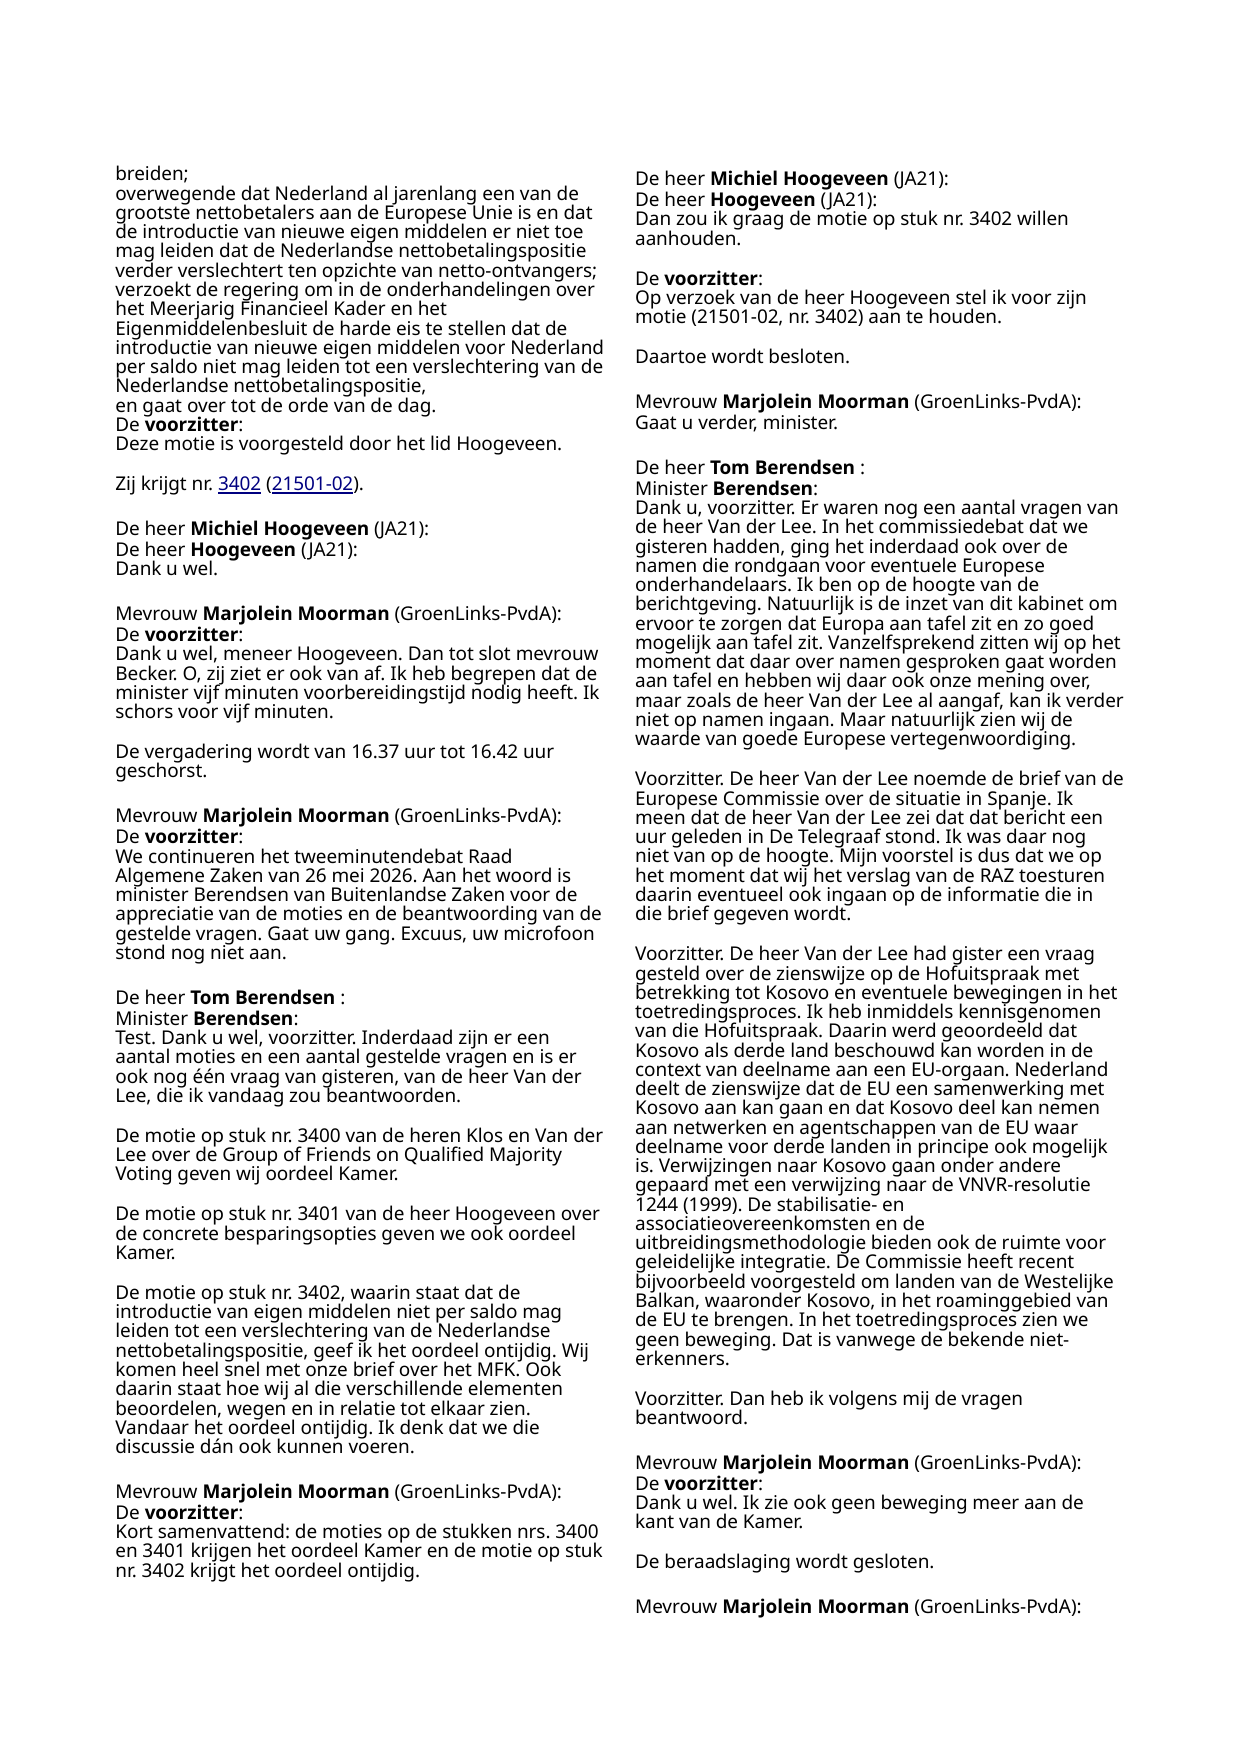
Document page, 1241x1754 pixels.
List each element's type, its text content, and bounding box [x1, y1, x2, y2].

text De voorzitter: [115, 626, 605, 645]
text Dank u wel. [115, 560, 605, 579]
text Kort samenvattend: de moties op de stukken nrs. 3400 en 3401 krijgen het oordeel Kamer en de motie op stuk nr. 3402 krijgt het oordeel ontijdig. [115, 1523, 605, 1581]
text De heer Tom Berendsen : [115, 984, 605, 1010]
text Voorzitter. De heer Van der Lee had gister een vraag gesteld over de zienswijze op de Hofuitspraak met betrekking tot Kosovo en eventuele bewegingen in het toetredingsproces. Ik heb inmiddels kennisgenomen van die Hofuitspraak. Daarin werd geoordeeld dat Kosovo als derde land beschouwd kan worden in de context van deelname aan een EU-orgaan. Nederland deelt de zienswijze dat de EU een samenwerking met Kosovo aan kan gaan en dat Kosovo deel kan nemen aan netwerken en agentschappen van de EU waar deelname voor derde landen in principe ook mogelijk is. Verwijzingen naar Kosovo gaan onder andere gepaard met een verwijzing naar de VNVR-resolutie 1244 (1999). De stabilisatie- en associatieovereenkomsten en de uitbreidingsmethodologie bieden ook de ruimte voor geleidelijke integratie. De Commissie heeft recent bijvoorbeeld voorgesteld om landen van de Westelijke Balkan, waaronder Kosovo, in het roaminggebied van de EU te brengen. In het toetredingsproces zien we geen beweging. Dat is vanwege de bekende niet-erkenners. [635, 945, 1125, 1369]
text Dank u wel. Ik zie ook geen beweging meer aan de kant van de Kamer. [635, 1494, 1125, 1533]
text Dank u wel, meneer Hoogeveen. Dan tot slot mevrouw Becker. O, zij ziet er ook van af. Ik heb begrepen dat de minister vijf minuten voorbereidingstijd nodig heeft. Ik schors voor vijf minuten. [115, 645, 605, 722]
text De heer Tom Berendsen : [635, 454, 1125, 480]
text De voorzitter: [115, 1504, 605, 1523]
text Voorzitter. De heer Van der Lee noemde de brief van de Europese Commissie over de situatie in Spanje. Ik meen dat de heer Van der Lee zei dat dat bericht een uur geleden in De Telegraaf stond. Ik was daar nog niet van op de hoogte. Mijn voorstel is dus dat we op het moment dat wij het verslag van de RAZ toesturen daarin eventueel ook ingaan op de informatie die in die brief gegeven wordt. [635, 770, 1125, 924]
text De beraadslaging wordt gesloten. [635, 1553, 1125, 1573]
text Deze motie is voorgesteld door het lid Hoogeveen. [115, 435, 605, 454]
text Mevrouw Marjolein Moorman (GroenLinks-PvdA): [635, 388, 1125, 414]
text Test. Dank u wel, voorzitter. Inderdaad zijn er een aantal moties en een aantal gestelde vragen en is er ook nog één vraag van gisteren, van de heer Van der Lee, die ik vandaag zou beantwoorden. [115, 1029, 605, 1106]
text en gaat over tot de orde van de dag. [115, 397, 605, 416]
text De heer Hoogeveen (JA21): [635, 191, 1125, 210]
text De voorzitter: [115, 416, 605, 435]
text Mevrouw Marjolein Moorman (GroenLinks-PvdA): [115, 600, 605, 626]
text De motie op stuk nr. 3401 van de heer Hoogeveen over de concrete besparingsopties geven we ook oordeel Kamer. [115, 1205, 605, 1263]
text Minister Berendsen: [635, 480, 1125, 499]
text We continueren het tweeminutendebat Raad Algemene Zaken van 26 mei 2026. Aan het woord is minister Berendsen van Buitenlandse Zaken voor de appreciatie van de moties en de beantwoording van de gestelde vragen. Gaat uw gang. Excuus, uw microfoon stond nog niet aan. [115, 848, 605, 963]
text De motie op stuk nr. 3402, waarin staat dat de introductie van eigen middelen niet per saldo mag leiden tot een verslechtering van de Nederlandse nettobetalingspositie, geef ik het oordeel ontijdig. Wij komen heel snel met onze brief over het MFK. Ook daarin staat hoe wij al die verschillende elementen beoordelen, wegen en in relatie tot elkaar zien. Vandaar het oordeel ontijdig. Ik denk dat we die discussie dán ook kunnen voeren. [115, 1284, 605, 1457]
text Dan zou ik graag de motie op stuk nr. 3402 willen aanhouden. [635, 210, 1125, 249]
text De voorzitter: [635, 269, 1125, 289]
text Gaat u verder, minister. [635, 414, 1125, 433]
text De heer Michiel Hoogeveen (JA21): [635, 165, 1125, 191]
text overwegende dat Nederland al jarenlang een van de grootste nettobetalers aan de Europese Unie is en dat de introductie van nieuwe eigen middelen er niet toe mag leiden dat de Nederlandse nettobetalingspositie verder verslechtert ten opzichte van netto-ontvangers; [115, 184, 605, 281]
text Mevrouw Marjolein Moorman (GroenLinks-PvdA): [115, 803, 605, 828]
text Dank u, voorzitter. Er waren nog een aantal vragen van de heer Van der Lee. In het commissiedebat dat we gisteren hadden, ging het inderdaad ook over de namen die rondgaan voor eventuele Europese onderhandelaars. Ik ben op de hoogte van de berichtgeving. Natuurlijk is de inzet van dit kabinet om ervoor te zorgen dat Europa aan tafel zit en zo goed mogelijk aan tafel zit. Vanzelfsprekend zitten wij op het moment dat daar over namen gesproken gaat worden aan tafel en hebben wij daar ook onze mening over, maar zoals de heer Van der Lee al aangaf, kan ik verder niet op namen ingaan. Maar natuurlijk zien wij de waarde van goede Europese vertegenwoordiging. [635, 499, 1125, 749]
text Mevrouw Marjolein Moorman (GroenLinks-PvdA): [635, 1449, 1125, 1475]
text Voorzitter. Dan heb ik volgens mij de vragen beantwoord. [635, 1390, 1125, 1428]
text De voorzitter: [635, 1475, 1125, 1494]
text Daartoe wordt besloten. [635, 348, 1125, 367]
text Mevrouw Marjolein Moorman (GroenLinks-PvdA): [635, 1594, 1125, 1619]
text Op verzoek van de heer Hoogeveen stel ik voor zijn motie (21501-02, nr. 3402) aan te houden. [635, 289, 1125, 327]
text Zij krijgt nr. 3402 (21501-02). [115, 475, 605, 494]
text De motie op stuk nr. 3400 van de heren Klos en Van der Lee over de Group of Friends on Qualified Majority Voting geven wij oordeel Kamer. [115, 1127, 605, 1185]
text Mevrouw Marjolein Moorman (GroenLinks-PvdA): [115, 1478, 605, 1504]
text verzoekt de regering om in de onderhandelingen over het Meerjarig Financieel Kader en het Eigenmiddelenbesluit de harde eis te stellen dat de introductie van nieuwe eigen middelen voor Nederland per saldo niet mag leiden tot een verslechtering van de Nederlandse nettobetalingspositie, [115, 281, 605, 397]
text De voorzitter: [115, 828, 605, 848]
text Minister Berendsen: [115, 1010, 605, 1029]
text De vergadering wordt van 16.37 uur tot 16.42 uur geschorst. [115, 743, 605, 782]
text De heer Hoogeveen (JA21): [115, 541, 605, 560]
text De heer Michiel Hoogeveen (JA21): [115, 515, 605, 541]
text breiden; [115, 165, 605, 184]
